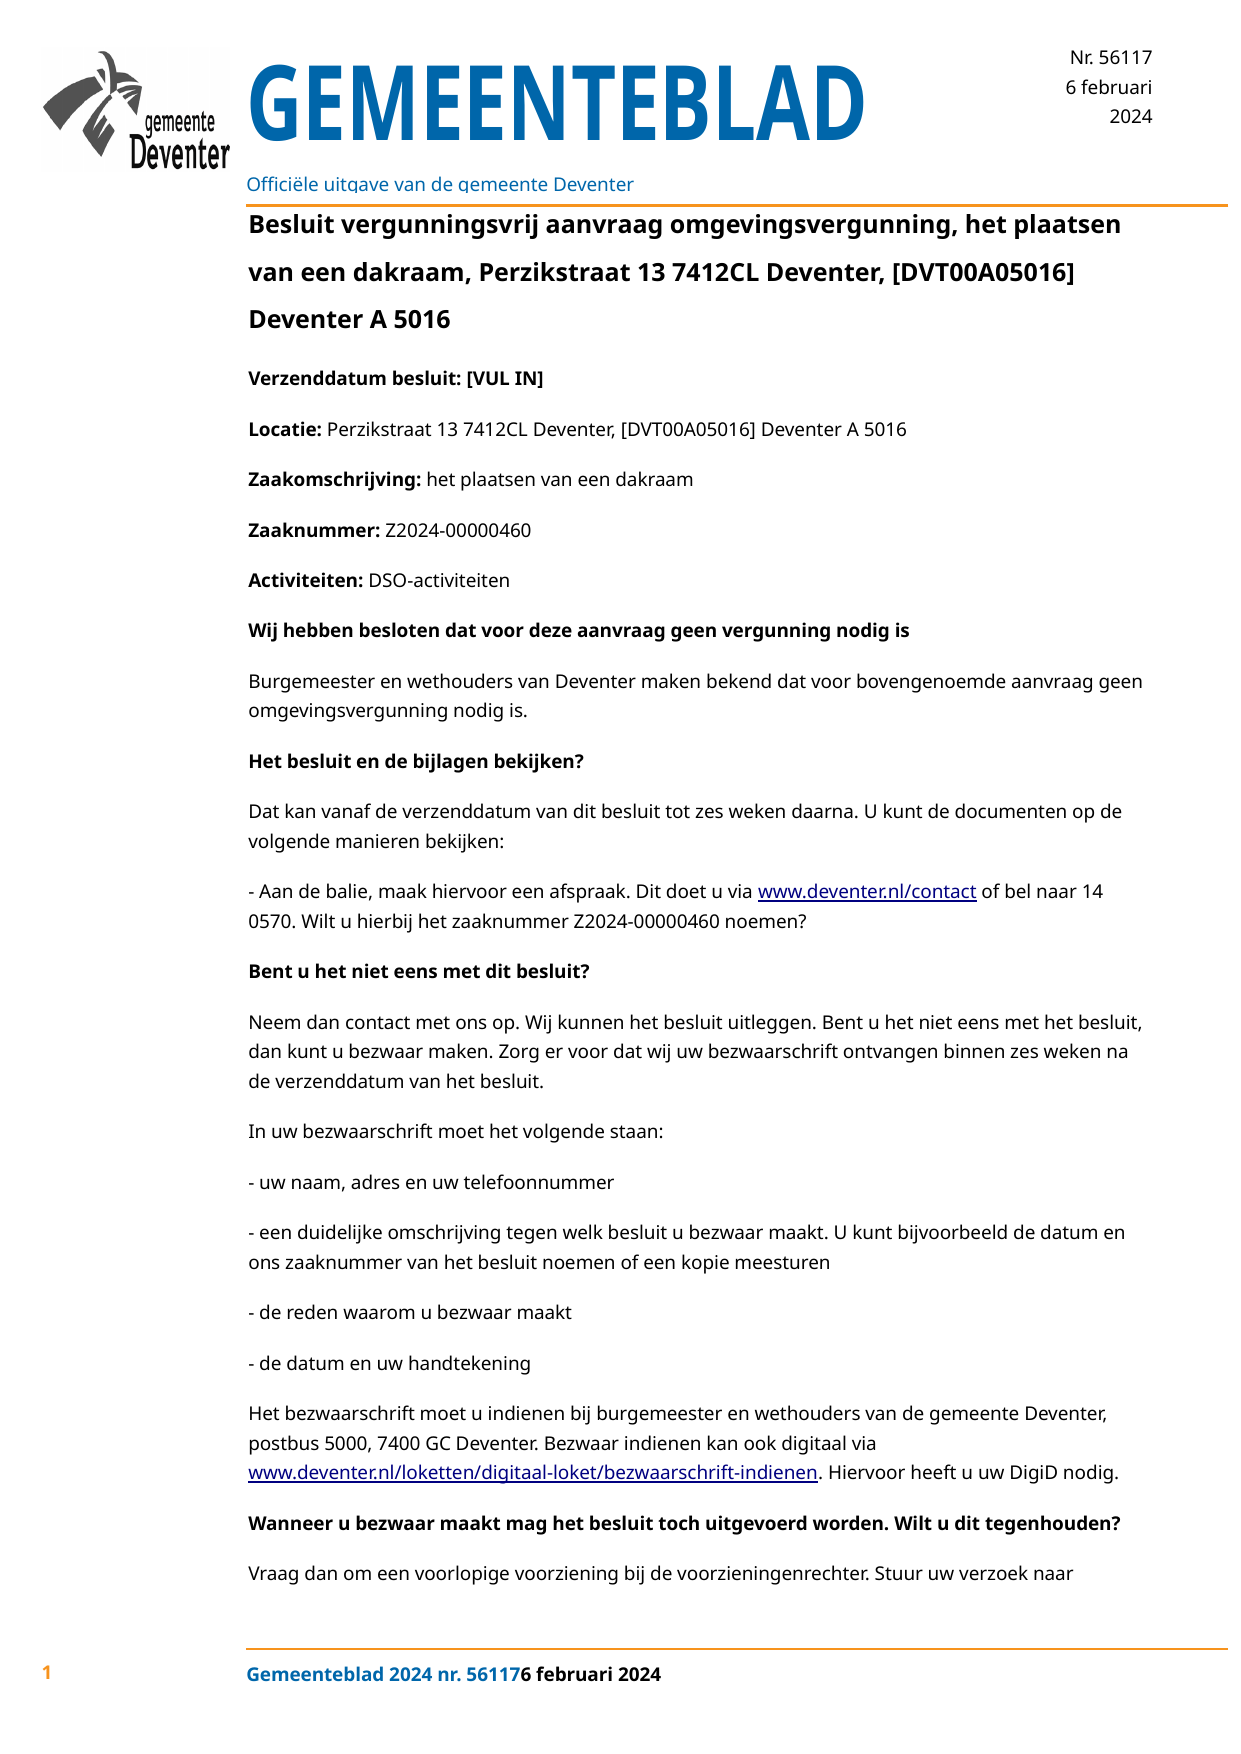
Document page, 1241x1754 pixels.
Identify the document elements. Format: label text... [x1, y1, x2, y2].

picture [41, 47, 231, 172]
text Neem dan contact met ons op. Wij kunnen het besluit uitleggen. Bent u het niet eens met het besluit, dan kunt u bezwaar maken. Zorg er voor dat wij uw bezwaarschrift ontvangen binnen zes weken na de verzenddatum van het besluit. [248, 1009, 1152, 1094]
text In uw bezwaarschrift moet het volgende staan: [248, 1118, 1152, 1144]
text Verzenddatum besluit: [VUL IN] [248, 366, 1152, 391]
text Zaakomschrijving: het plaatsen van een dakraam [248, 466, 1152, 492]
text Dat kan vanaf de verzenddatum van dit besluit tot zes weken daarna. U kunt de documenten op de volgende manieren bekijken: [248, 798, 1152, 854]
text Burgemeester en wethouders van Deventer maken bekend dat voor bovengenoemde aanvraag geen omgevingsvergunning nodig is. [248, 668, 1152, 723]
text Bent u het niet eens met dit besluit? [248, 958, 1152, 984]
text Locatie: Perzikstraat 13 7412CL Deventer, [DVT00A05016] Deventer A 5016 [248, 416, 1152, 442]
text Activiteiten: DSO-activiteiten [248, 567, 1152, 593]
text - de datum en uw handtekening [248, 1350, 1152, 1375]
text - de reden waarom u bezwaar maakt [248, 1299, 1152, 1325]
text - een duidelijke omschrijving tegen welk besluit u bezwaar maakt. U kunt bijvoorbeeld de datum en ons zaaknummer van het besluit noemen of een kopie meesturen [248, 1219, 1152, 1274]
text Besluit vergunningsvrij aanvraag omgevingsvergunning, het plaatsen van een dakraam, Perzikstraat 13 7412CL Deventer, [DVT00A05016] Deventer A 5016 [248, 207, 1152, 336]
text Vraag dan om een voorlopige voorziening bij de voorzieningenrechter. Stuur uw verzoek naar [248, 1560, 1152, 1586]
text Wanneer u bezwaar maakt mag het besluit toch uitgevoerd worden. Wilt u dit tegenhouden? [248, 1510, 1152, 1535]
text Het besluit en de bijlagen bekijken? [248, 748, 1152, 774]
text - Aan de balie, maak hiervoor een afspraak. Dit doet u via www.deventer.nl/contact of bel naar 14 0570. Wilt u hierbij het zaaknummer Z2024-00000460 noemen? [248, 878, 1152, 934]
text - uw naam, adres en uw telefoonnummer [248, 1169, 1152, 1194]
text Wij hebben besloten dat voor deze aanvraag geen vergunning nodig is [248, 618, 1152, 643]
text Het bezwaarschrift moet u indienen bij burgemeester en wethouders van de gemeente Deventer, postbus 5000, 7400 GC Deventer. Bezwaar indienen kan ook digitaal via www.deventer.nl/loketten/digitaal-loket/bezwaarschrift-indienen. Hiervoor heeft u uw DigiD nodig. [248, 1400, 1152, 1485]
text Zaaknummer: Z2024-00000460 [248, 517, 1152, 542]
